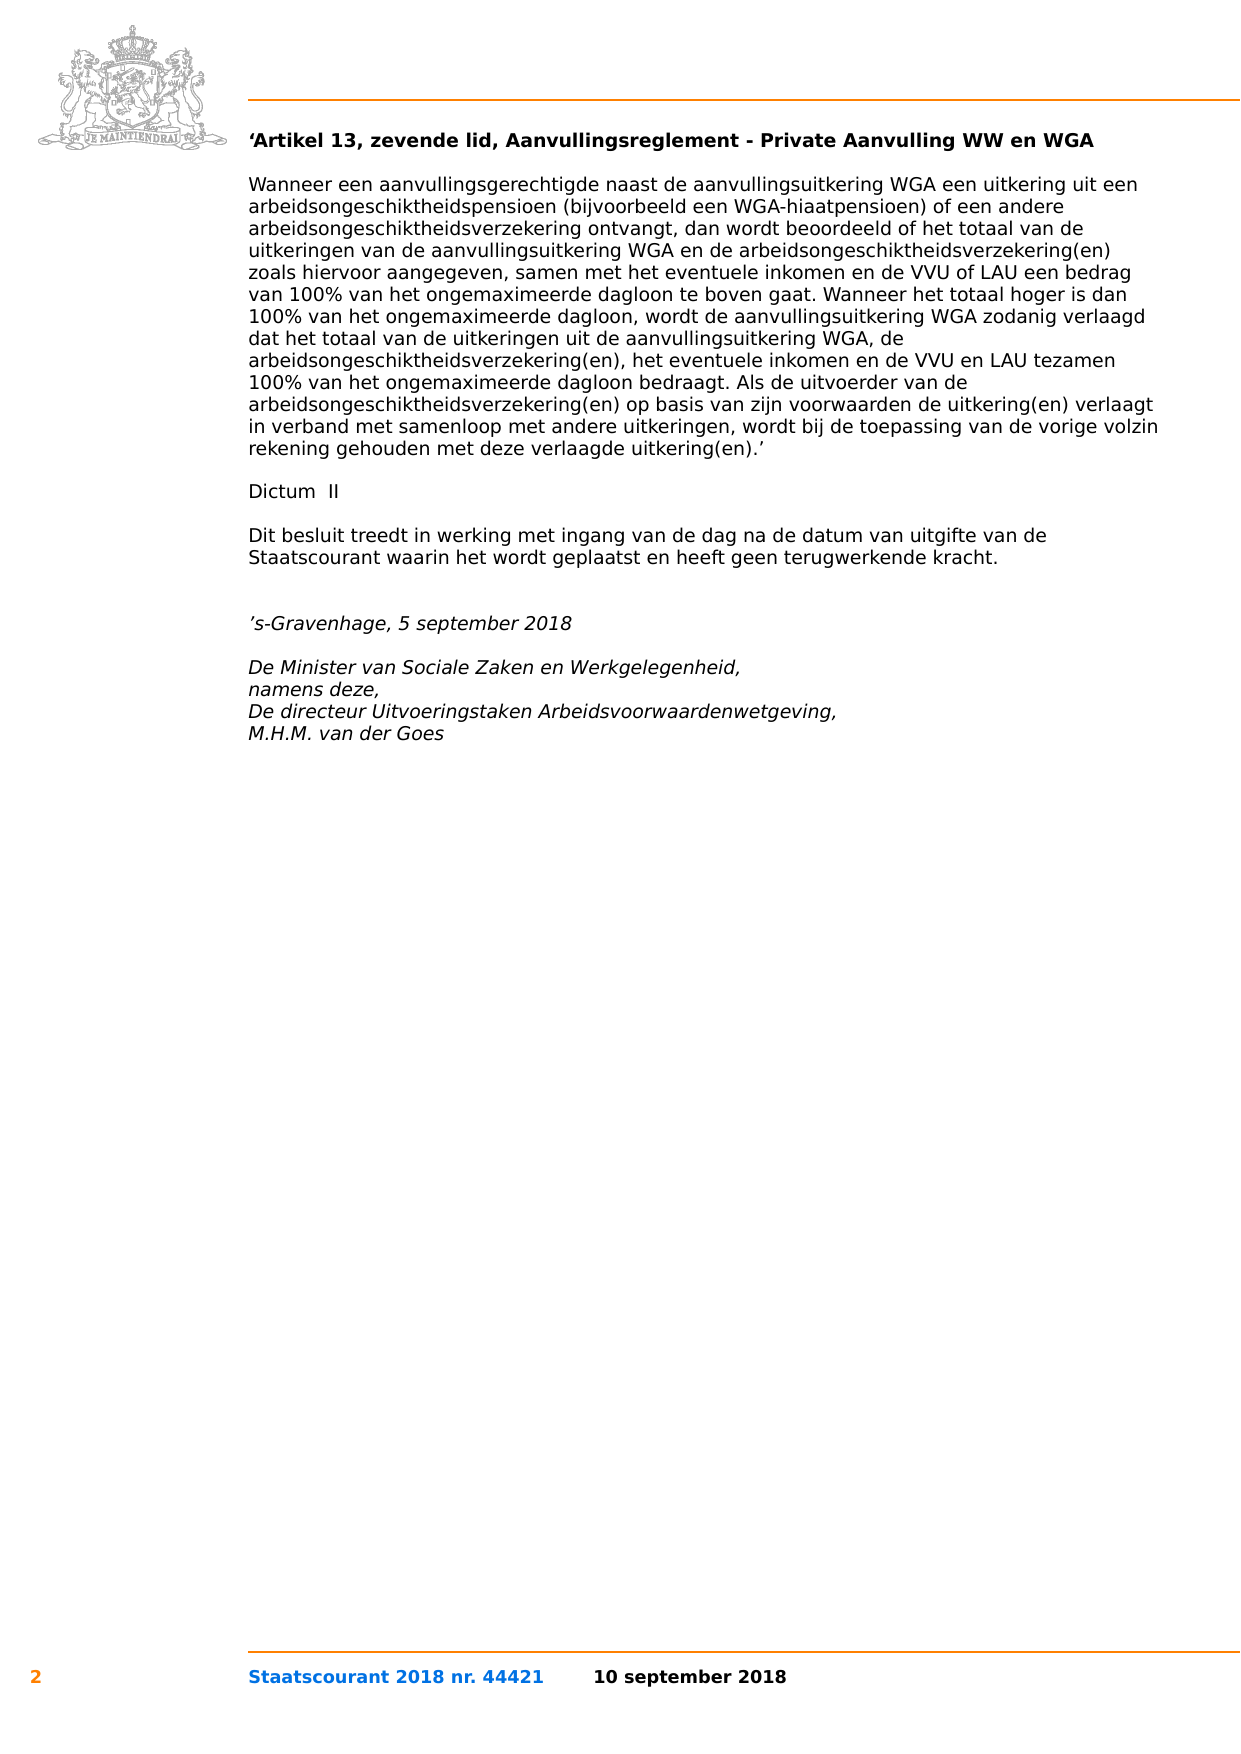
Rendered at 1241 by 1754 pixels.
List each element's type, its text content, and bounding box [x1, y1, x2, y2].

text Wanneer een aanvullingsgerechtigde naast de aanvullingsuitkering WGA een uitkering uit een arbeidsongeschiktheidspensioen (bijvoorbeeld een WGA-hiaatpensioen) of een andere arbeidsongeschiktheidsverzekering ontvangt, dan wordt beoordeeld of het totaal van de uitkeringen van de aanvullingsuitkering WGA en de arbeidsongeschiktheidsverzekering(en) zoals hiervoor aangegeven, samen met het eventuele inkomen en de VVU of LAU een bedrag van 100% van het ongemaximeerde dagloon te boven gaat. Wanneer het totaal hoger is dan 100% van het ongemaximeerde dagloon, wordt de aanvullingsuitkering WGA zodanig verlaagd dat het totaal van de uitkeringen uit de aanvullingsuitkering WGA, de arbeidsongeschiktheidsverzekering(en), het eventuele inkomen en de VVU en LAU tezamen 100% van het ongemaximeerde dagloon bedraagt. Als de uitvoerder van de arbeidsongeschiktheidsverzekering(en) op basis van zijn voorwaarden de uitkering(en) verlaagt in verband met samenloop met andere uitkeringen, wordt bij de toepassing van de vorige volzin rekening gehouden met deze verlaagde uitkering(en).’ [248, 174, 1163, 459]
picture [38, 25, 227, 150]
text De Minister van Sociale Zaken en Werkgelegenheid, namens deze, De directeur Uitvoeringstaken Arbeidsvoorwaardenwetgeving, M.H.M. van der Goes [248, 657, 1163, 745]
text Dictum II [248, 481, 1163, 503]
text ’s-Gravenhage, 5 september 2018 [248, 613, 1163, 635]
text Dit besluit treedt in werking met ingang van de dag na de datum van uitgifte van de Staatscourant waarin het wordt geplaatst en heeft geen terugwerkende kracht. [248, 525, 1163, 569]
text ‘Artikel 13, zevende lid, Aanvullingsreglement - Private Aanvulling WW en WGA [248, 130, 1163, 152]
